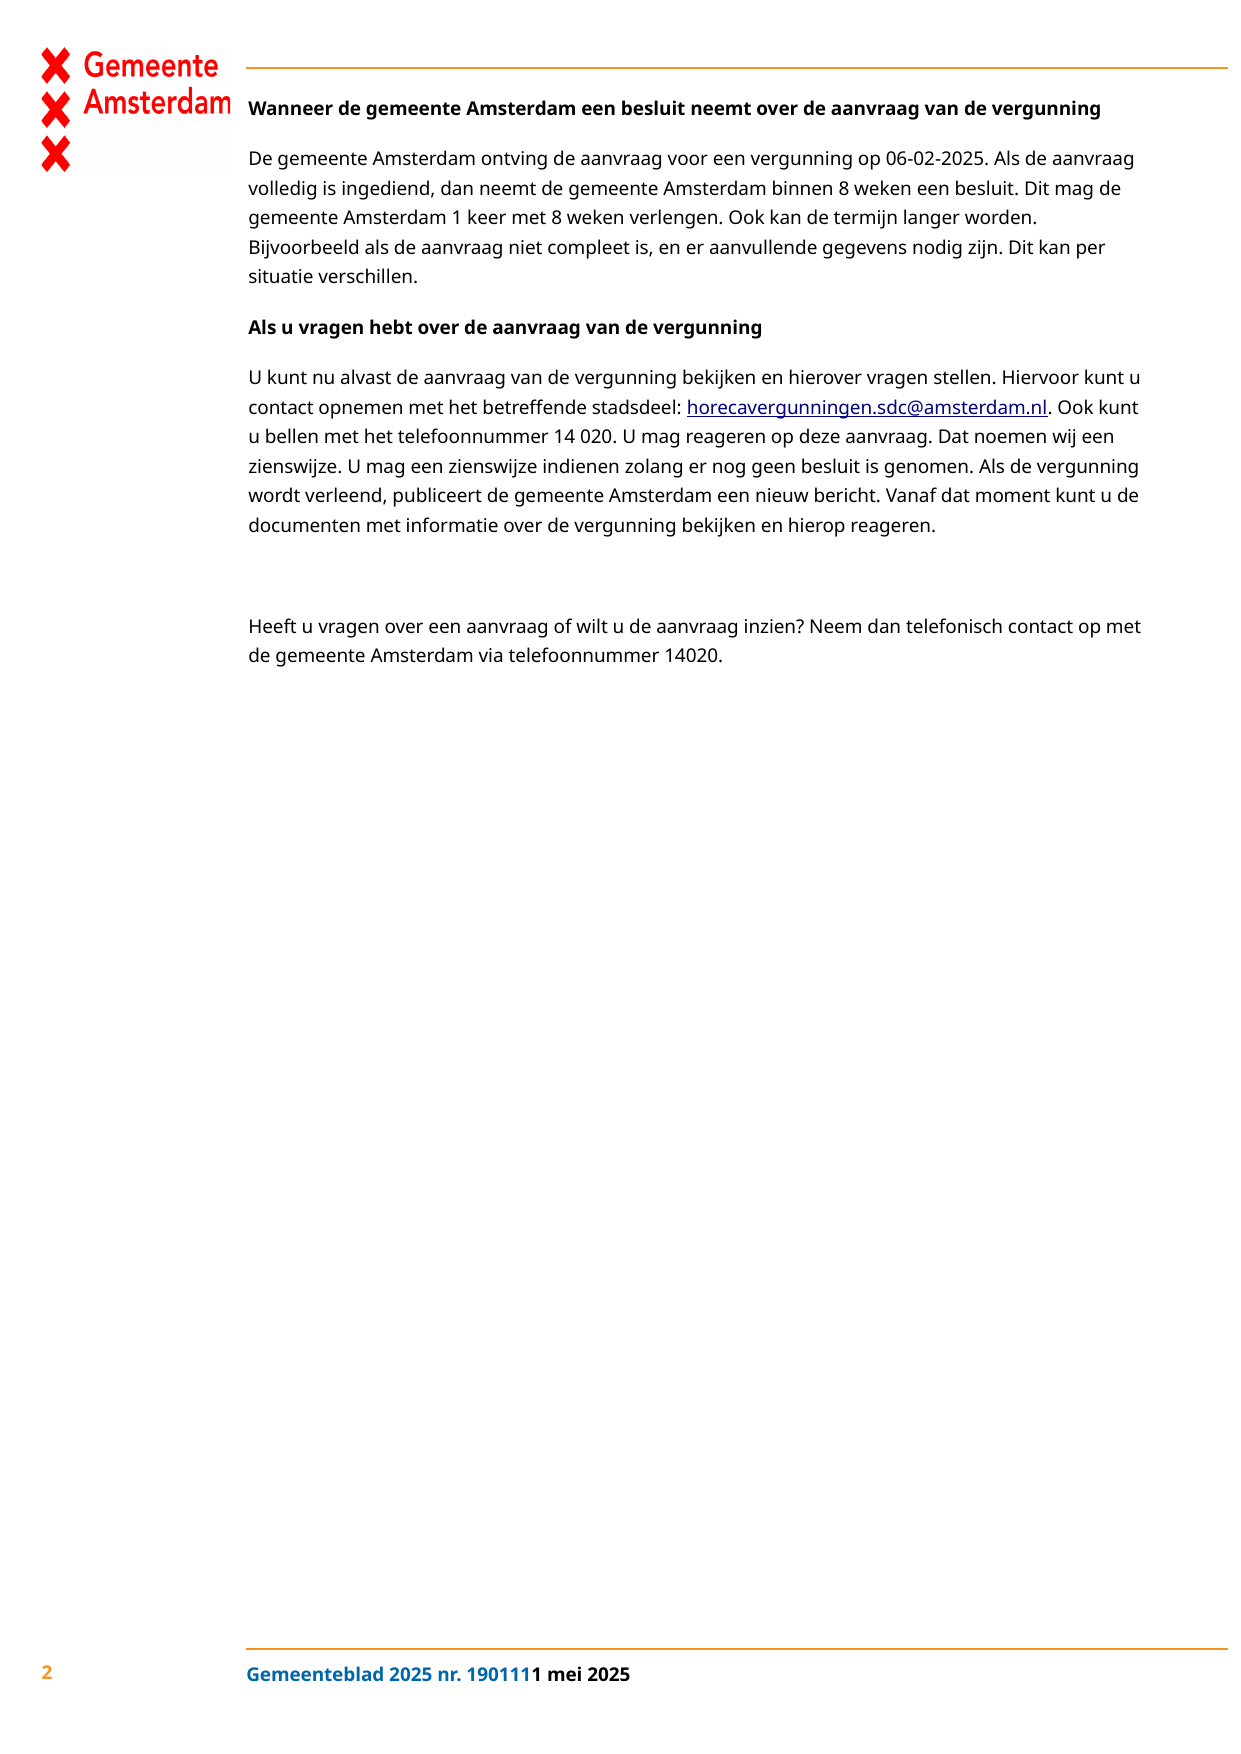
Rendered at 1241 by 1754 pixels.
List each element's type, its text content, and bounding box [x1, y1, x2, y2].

picture [41, 47, 231, 172]
text Wanneer de gemeente Amsterdam een besluit neemt over de aanvraag van de vergunning [248, 95, 1152, 121]
text Heeft u vragen over een aanvraag of wilt u de aanvraag inzien? Neem dan telefonisch contact op met de gemeente Amsterdam via telefoonnummer 14020. [248, 613, 1152, 668]
text De gemeente Amsterdam ontving de aanvraag voor een vergunning op 06-02-2025. Als de aanvraag volledig is ingediend, dan neemt de gemeente Amsterdam binnen 8 weken een besluit. Dit mag de gemeente Amsterdam 1 keer met 8 weken verlengen. Ook kan de termijn langer worden. Bijvoorbeeld als de aanvraag niet compleet is, en er aanvullende gegevens nodig zijn. Dit kan per situatie verschillen. [248, 145, 1152, 289]
text Als u vragen hebt over de aanvraag van de vergunning [248, 314, 1152, 340]
text U kunt nu alvast de aanvraag van de vergunning bekijken en hierover vragen stellen. Hiervoor kunt u contact opnemen met het betreffende stadsdeel: horecavergunningen.sdc@amsterdam.nl. Ook kunt u bellen met het telefoonnummer 14 020. U mag reageren op deze aanvraag. Dat noemen wij een zienswijze. U mag een zienswijze indienen zolang er nog geen besluit is genomen. Als de vergunning wordt verleend, publiceert de gemeente Amsterdam een nieuw bericht. Vanaf dat moment kunt u de documenten met informatie over de vergunning bekijken en hierop reageren. [248, 364, 1152, 538]
